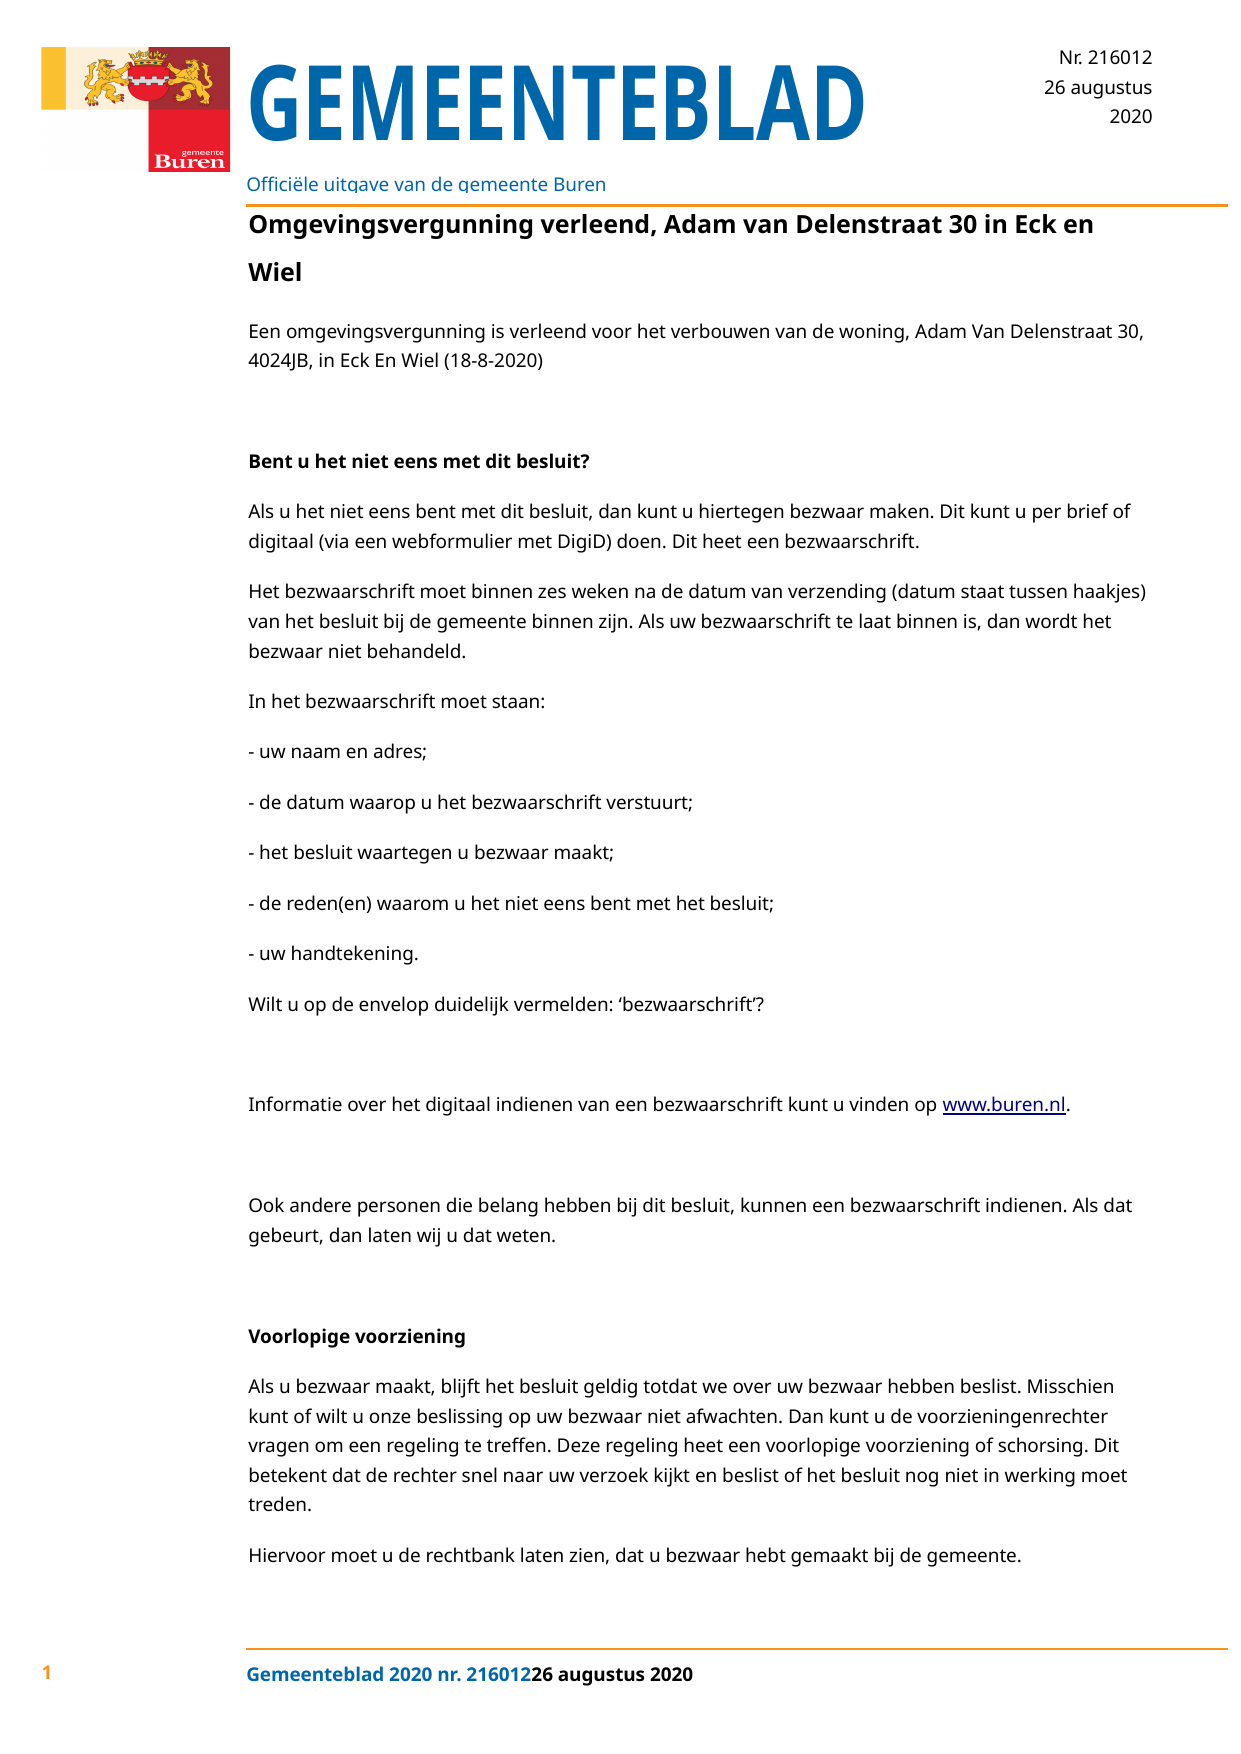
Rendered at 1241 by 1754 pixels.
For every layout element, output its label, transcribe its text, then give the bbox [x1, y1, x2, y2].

text Informatie over het digitaal indienen van een bezwaarschrift kunt u vinden op www.buren.nl. [248, 1092, 1152, 1117]
text Als u bezwaar maakt, blijft het besluit geldig totdat we over uw bezwaar hebben beslist. Misschien kunt of wilt u onze beslissing op uw bezwaar niet afwachten. Dan kunt u de voorzieningenrechter vragen om een regeling te treffen. Deze regeling heet een voorlopige voorziening of schorsing. Dit betekent dat de rechter snel naar uw verzoek kijkt en beslist of het besluit nog niet in werking moet treden. [248, 1373, 1152, 1517]
picture [41, 47, 231, 172]
text In het bezwaarschrift moet staan: [248, 688, 1152, 714]
text - de reden(en) waarom u het niet eens bent met het besluit; [248, 890, 1152, 916]
text Omgevingsvergunning verleend, Adam van Delenstraat 30 in Eck en Wiel [248, 207, 1152, 288]
text Voorlopige voorziening [248, 1323, 1152, 1349]
text Een omgevingsvergunning is verleend voor het verbouwen van de woning, Adam Van Delenstraat 30, 4024JB, in Eck En Wiel (18-8-2020) [248, 318, 1152, 373]
text - uw naam en adres; [248, 739, 1152, 764]
text Het bezwaarschrift moet binnen zes weken na de datum van verzending (datum staat tussen haakjes) van het besluit bij de gemeente binnen zijn. Als uw bezwaarschrift te laat binnen is, dan wordt het bezwaar niet behandeld. [248, 579, 1152, 664]
text Ook andere personen die belang hebben bij dit besluit, kunnen een bezwaarschrift indienen. Als dat gebeurt, dan laten wij u dat weten. [248, 1192, 1152, 1248]
text Wilt u op de envelop duidelijk vermelden: ‘bezwaarschrift’? [248, 991, 1152, 1017]
text Hiervoor moet u de rechtbank laten zien, dat u bezwaar hebt gemaakt bij de gemeente. [248, 1542, 1152, 1568]
text Bent u het niet eens met dit besluit? [248, 448, 1152, 474]
text - het besluit waartegen u bezwaar maakt; [248, 839, 1152, 865]
text - uw handtekening. [248, 940, 1152, 966]
text - de datum waarop u het bezwaarschrift verstuurt; [248, 789, 1152, 815]
text Als u het niet eens bent met dit besluit, dan kunt u hiertegen bezwaar maken. Dit kunt u per brief of digitaal (via een webformulier met DigiD) doen. Dit heet een bezwaarschrift. [248, 499, 1152, 554]
